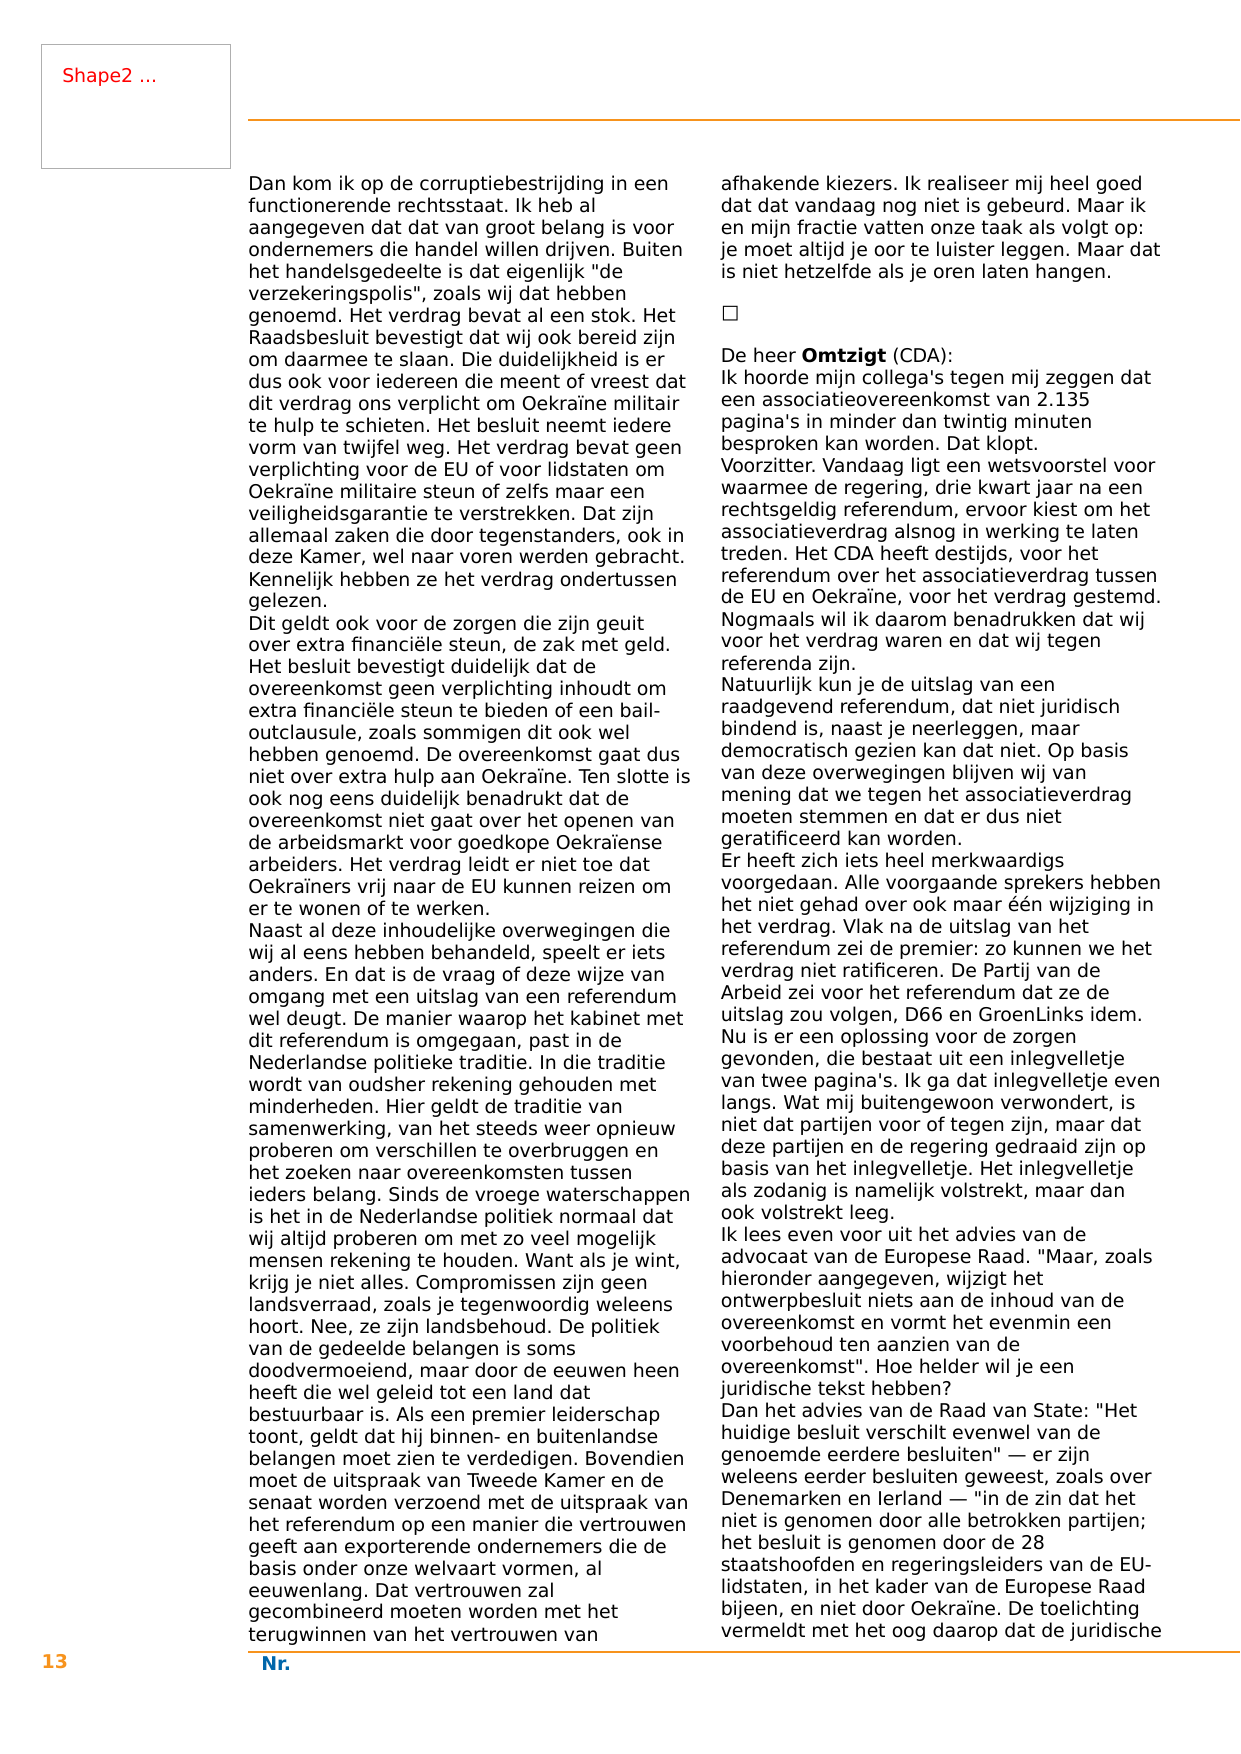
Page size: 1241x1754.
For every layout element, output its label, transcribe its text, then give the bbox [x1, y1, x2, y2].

text Voorzitter. Vandaag ligt een wetsvoorstel voor waarmee de regering, drie kwart jaar na een rechtsgeldig referendum, ervoor kiest om het associatieverdrag alsnog in werking te laten treden. Het CDA heeft destijds, voor het referendum over het associatieverdrag tussen de EU en Oekraïne, voor het verdrag gestemd. Nogmaals wil ik daarom benadrukken dat wij voor het verdrag waren en dat wij tegen referenda zijn. [721, 454, 1163, 674]
text afhakende kiezers. Ik realiseer mij heel goed dat dat vandaag nog niet is gebeurd. Maar ik en mijn fractie vatten onze taak als volgt op: je moet altijd je oor te luister leggen. Maar dat is niet hetzelfde als je oren laten hangen. [721, 173, 1163, 283]
text Ik lees even voor uit het advies van de advocaat van de Europese Raad. "Maar, zoals hieronder aangegeven, wijzigt het ontwerpbesluit niets aan de inhoud van de overeenkomst en vormt het evenmin een voorbehoud ten aanzien van de overeenkomst". Hoe helder wil je een juridische tekst hebben? [721, 1224, 1163, 1400]
text Nu is er een oplossing voor de zorgen gevonden, die bestaat uit een inlegvelletje van twee pagina's. Ik ga dat inlegvelletje even langs. Wat mij buitengewoon verwondert, is niet dat partijen voor of tegen zijn, maar dat deze partijen en de regering gedraaid zijn op basis van het inlegvelletje. Het inlegvelletje als zodanig is namelijk volstrekt, maar dan ook volstrekt leeg. [721, 1026, 1163, 1224]
text ⬜ [721, 303, 1163, 325]
text Dan kom ik op de corruptiebestrijding in een functionerende rechtsstaat. Ik heb al aangegeven dat dat van groot belang is voor ondernemers die handel willen drijven. Buiten het handelsgedeelte is dat eigenlijk "de verzekeringspolis", zoals wij dat hebben genoemd. Het verdrag bevat al een stok. Het Raadsbesluit bevestigt dat wij ook bereid zijn om daarmee te slaan. Die duidelijkheid is er dus ook voor iedereen die meent of vreest dat dit verdrag ons verplicht om Oekraïne militair te hulp te schieten. Het besluit neemt iedere vorm van twijfel weg. Het verdrag bevat geen verplichting voor de EU of voor lidstaten om Oekraïne militaire steun of zelfs maar een veiligheidsgarantie te verstrekken. Dat zijn allemaal zaken die door tegenstanders, ook in deze Kamer, wel naar voren werden gebracht. Kennelijk hebben ze het verdrag ondertussen gelezen. [248, 173, 691, 612]
text Natuurlijk kun je de uitslag van een raadgevend referendum, dat niet juridisch bindend is, naast je neerleggen, maar democratisch gezien kan dat niet. Op basis van deze overwegingen blijven wij van mening dat we tegen het associatieverdrag moeten stemmen en dat er dus niet geratificeerd kan worden. [721, 674, 1163, 850]
text De heer Omtzigt (CDA): [721, 345, 1163, 367]
text Ik hoorde mijn collega's tegen mij zeggen dat een associatieovereenkomst van 2.135 pagina's in minder dan twintig minuten besproken kan worden. Dat klopt. [721, 367, 1163, 454]
text Naast al deze inhoudelijke overwegingen die wij al eens hebben behandeld, speelt er iets anders. En dat is de vraag of deze wijze van omgang met een uitslag van een referendum wel deugt. De manier waarop het kabinet met dit referendum is omgegaan, past in de Nederlandse politieke traditie. In die traditie wordt van oudsher rekening gehouden met minderheden. Hier geldt de traditie van samenwerking, van het steeds weer opnieuw proberen om verschillen te overbruggen en het zoeken naar overeenkomsten tussen ieders belang. Sinds de vroege waterschappen is het in de Nederlandse politiek normaal dat wij altijd proberen om met zo veel mogelijk mensen rekening te houden. Want als je wint, krijg je niet alles. Compromissen zijn geen landsverraad, zoals je tegenwoordig weleens hoort. Nee, ze zijn landsbehoud. De politiek van de gedeelde belangen is soms doodvermoeiend, maar door de eeuwen heen heeft die wel geleid tot een land dat bestuurbaar is. Als een premier leiderschap toont, geldt dat hij binnen- en buitenlandse belangen moet zien te verdedigen. Bovendien moet de uitspraak van Tweede Kamer en de senaat worden verzoend met de uitspraak van het referendum op een manier die vertrouwen geeft aan exporterende ondernemers die de basis onder onze welvaart vormen, al eeuwenlang. Dat vertrouwen zal gecombineerd moeten worden met het terugwinnen van het vertrouwen van [248, 920, 691, 1645]
text Dit geldt ook voor de zorgen die zijn geuit over extra financiële steun, de zak met geld. Het besluit bevestigt duidelijk dat de overeenkomst geen verplichting inhoudt om extra financiële steun te bieden of een bail-outclausule, zoals sommigen dit ook wel hebben genoemd. De overeenkomst gaat dus niet over extra hulp aan Oekraïne. Ten slotte is ook nog eens duidelijk benadrukt dat de overeenkomst niet gaat over het openen van de arbeidsmarkt voor goedkope Oekraïense arbeiders. Het verdrag leidt er niet toe dat Oekraïners vrij naar de EU kunnen reizen om er te wonen of te werken. [248, 612, 691, 920]
text Dan het advies van de Raad van State: "Het huidige besluit verschilt evenwel van de genoemde eerdere besluiten" — er zijn weleens eerder besluiten geweest, zoals over Denemarken en Ierland — "in de zin dat het niet is genomen door alle betrokken partijen; het besluit is genomen door de 28 staatshoofden en regeringsleiders van de EU-lidstaten, in het kader van de Europese Raad bijeen, en niet door Oekraïne. De toelichting vermeldt met het oog daarop dat de juridische [721, 1400, 1163, 1641]
text Er heeft zich iets heel merkwaardigs voorgedaan. Alle voorgaande sprekers hebben het niet gehad over ook maar één wijziging in het verdrag. Vlak na de uitslag van het referendum zei de premier: zo kunnen we het verdrag niet ratificeren. De Partij van de Arbeid zei voor het referendum dat ze de uitslag zou volgen, D66 en GroenLinks idem. [721, 850, 1163, 1026]
